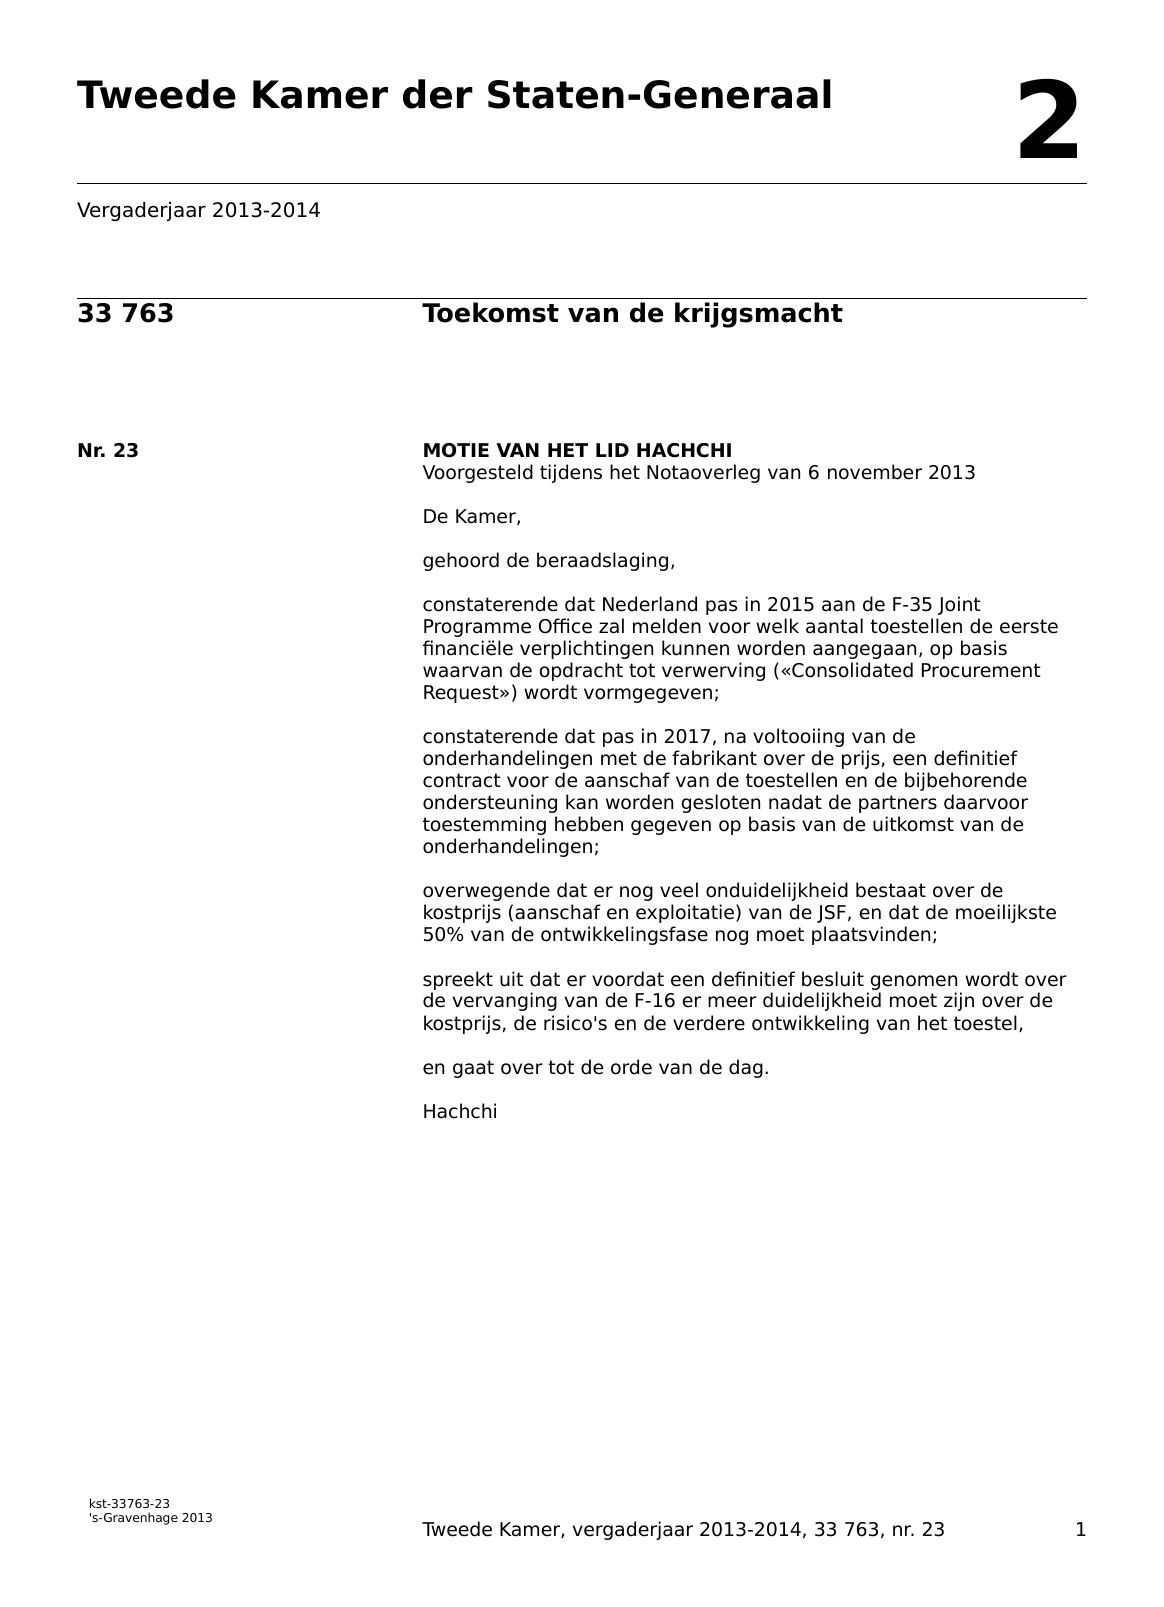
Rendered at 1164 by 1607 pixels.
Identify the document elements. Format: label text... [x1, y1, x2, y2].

subtitle 33 763 Toekomst van de krijgsmacht [77, 299, 1087, 329]
subtitle Nr. 23 MOTIE VAN HET LID HACHCHI [77, 440, 1087, 462]
text constaterende dat pas in 2017, na voltooiing van de onderhandelingen met de fabrikant over de prijs, een definitief contract voor de aanschaf van de toestellen en de bijbehorende ondersteuning kan worden gesloten nadat de partners daarvoor toestemming hebben gegeven op basis van de uitkomst van de onderhandelingen; [422, 726, 1087, 858]
text gehoord de beraadslaging, [422, 550, 1087, 572]
text overwegende dat er nog veel onduidelijkheid bestaat over de kostprijs (aanschaf en exploitatie) van de JSF, en dat de moeilijkste 50% van de ontwikkelingsfase nog moet plaatsvinden; [422, 880, 1087, 946]
table_cell Vergaderjaar 2013-2014 [77, 184, 1087, 298]
text De Kamer, [422, 506, 1087, 528]
text 's-Gravenhage 2013 [88, 1511, 323, 1525]
text Hachchi [422, 1101, 1087, 1123]
table_header 2 [886, 59, 1087, 183]
text kst-33763-23 [88, 1497, 323, 1511]
text Voorgesteld tijdens het Notaoverleg van 6 november 2013 [422, 462, 1087, 484]
text en gaat over tot de orde van de dag. [422, 1057, 1087, 1078]
text spreekt uit dat er voordat een definitief besluit genomen wordt over de vervanging van de F-16 er meer duidelijkheid moet zijn over de kostprijs, de risico's en de verdere ontwikkeling van het toestel, [422, 968, 1087, 1034]
text constaterende dat Nederland pas in 2015 aan de F-35 Joint Programme Office zal melden voor welk aantal toestellen de eerste financiële verplichtingen kunnen worden aangegaan, op basis waarvan de opdracht tot verwerving («Consolidated Procurement Request») wordt vormgegeven; [422, 594, 1087, 704]
table_header Tweede Kamer der Staten-Generaal [77, 59, 886, 183]
